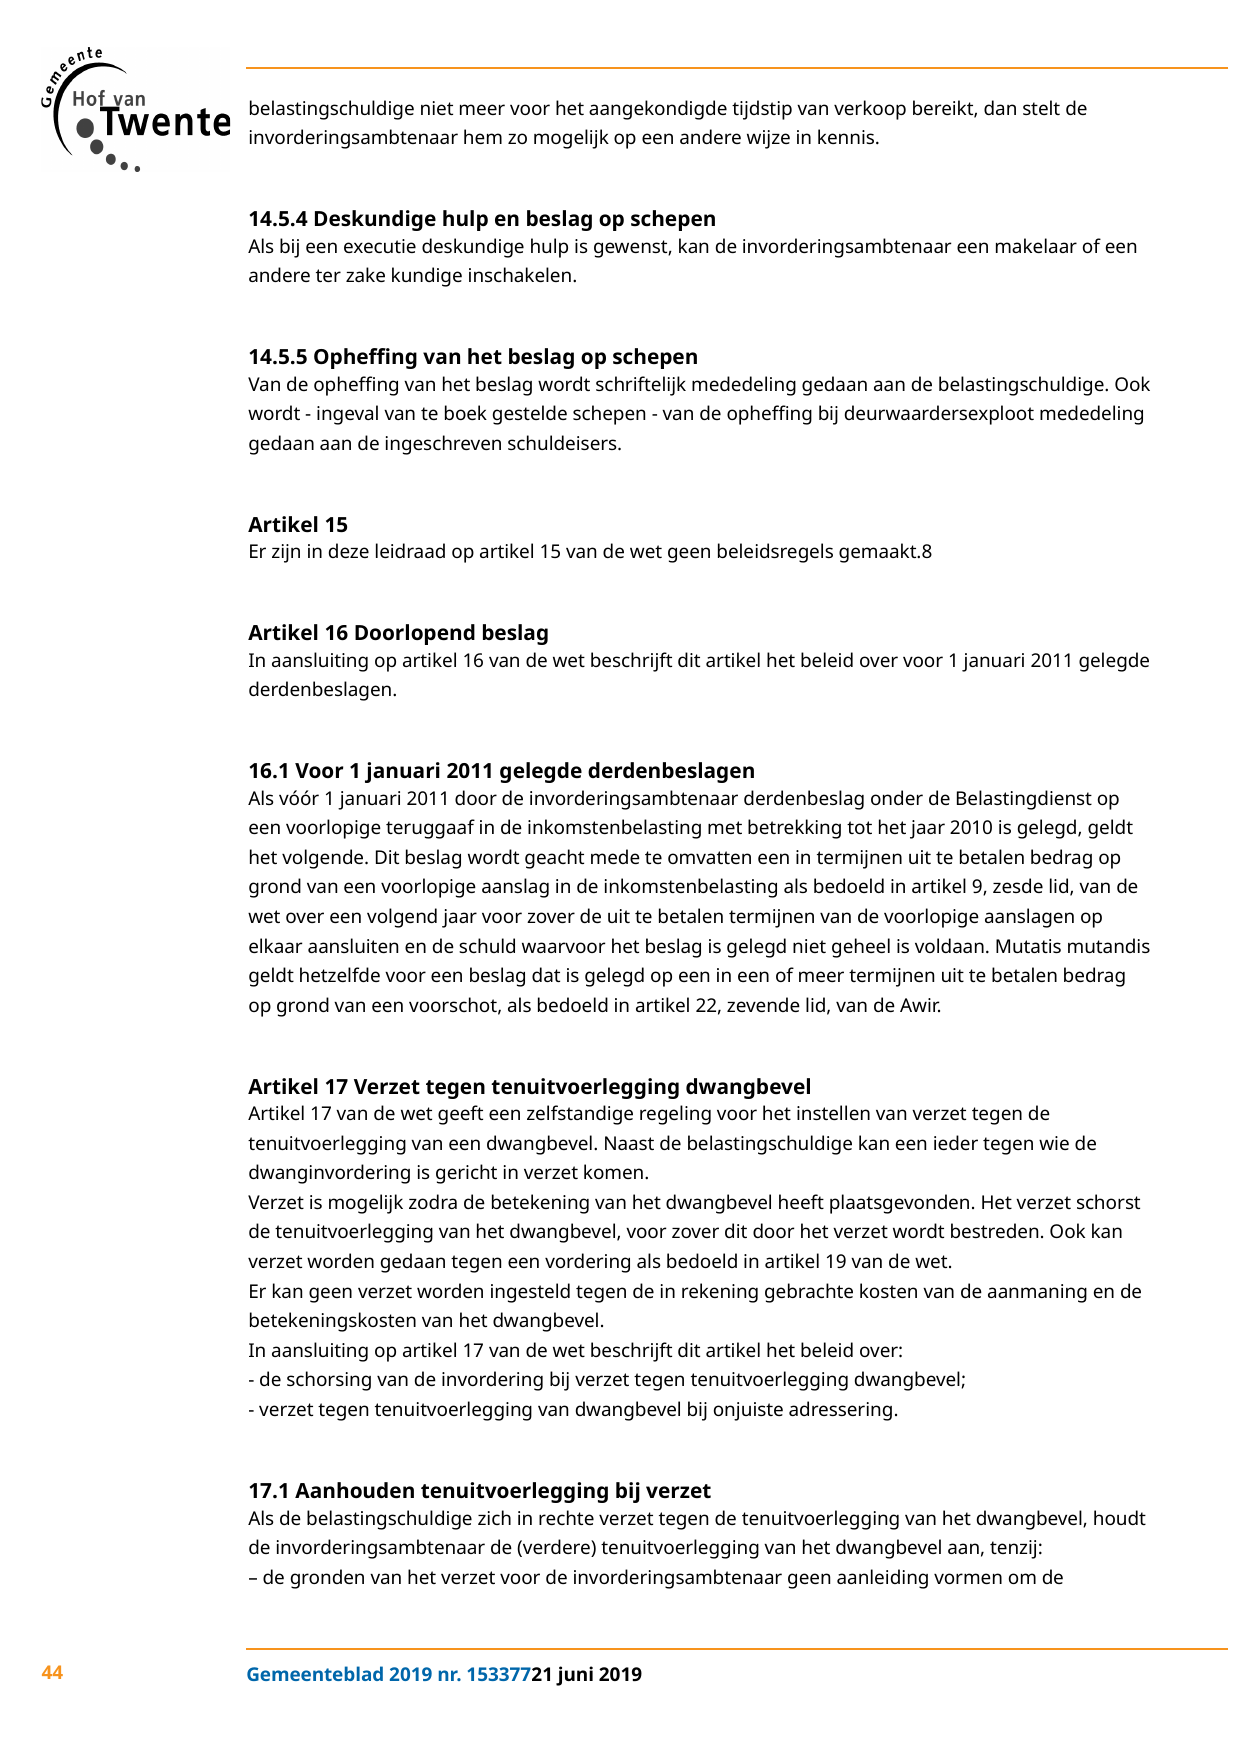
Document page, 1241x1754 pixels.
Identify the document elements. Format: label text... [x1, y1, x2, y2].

text Als bij een executie deskundige hulp is gewenst, kan de invorderingsambtenaar een makelaar of een andere ter zake kundige inschakelen. [248, 233, 1152, 288]
text 16.1 Voor 1 januari 2011 gelegde derdenbeslagen [248, 756, 1152, 785]
text belastingschuldige niet meer voor het aangekondigde tijdstip van verkoop bereikt, dan stelt de invorderingsambtenaar hem zo mogelijk op een andere wijze in kennis. [248, 95, 1152, 150]
text In aansluiting op artikel 16 van de wet beschrijft dit artikel het beleid over voor 1 januari 2011 gelegde derdenbeslagen. [248, 647, 1152, 702]
text Als vóór 1 januari 2011 door de invorderingsambtenaar derdenbeslag onder de Belastingdienst op een voorlopige teruggaaf in de inkomstenbelasting met betrekking tot het jaar 2010 is gelegd, geldt het volgende. Dit beslag wordt geacht mede te omvatten een in termijnen uit te betalen bedrag op grond van een voorlopige aanslag in de inkomstenbelasting als bedoeld in artikel 9, zesde lid, van de wet over een volgend jaar voor zover de uit te betalen termijnen van de voorlopige aanslagen op elkaar aansluiten en de schuld waarvoor het beslag is gelegd niet geheel is voldaan. Mutatis mutandis geldt hetzelfde voor een beslag dat is gelegd op een in een of meer termijnen uit te betalen bedrag op grond van een voorschot, als bedoeld in artikel 22, zevende lid, van de Awir. [248, 785, 1152, 1018]
text Verzet is mogelijk zodra de betekening van het dwangbevel heeft plaatsgevonden. Het verzet schorst de tenuitvoerlegging van het dwangbevel, voor zover dit door het verzet wordt bestreden. Ook kan verzet worden gedaan tegen een vordering als bedoeld in artikel 19 van de wet. [248, 1189, 1152, 1274]
text Artikel 17 van de wet geeft een zelfstandige regeling voor het instellen van verzet tegen de tenuitvoerlegging van een dwangbevel. Naast de belastingschuldige kan een ieder tegen wie de dwanginvordering is gericht in verzet komen. [248, 1100, 1152, 1185]
text - de schorsing van de invordering bij verzet tegen tenuitvoerlegging dwangbevel; [248, 1367, 1152, 1392]
text – de gronden van het verzet voor de invorderingsambtenaar geen aanleiding vormen om de [248, 1564, 1152, 1589]
text In aansluiting op artikel 17 van de wet beschrijft dit artikel het beleid over: [248, 1337, 1152, 1363]
text Artikel 16 Doorlopend beslag [248, 618, 1152, 647]
text Er zijn in deze leidraad op artikel 15 van de wet geen beleidsregels gemaakt.8 [248, 538, 1152, 564]
text 14.5.4 Deskundige hulp en beslag op schepen [248, 204, 1152, 233]
text 14.5.5 Opheffing van het beslag op schepen [248, 342, 1152, 371]
text Er kan geen verzet worden ingesteld tegen de in rekening gebrachte kosten van de aanmaning en de betekeningskosten van het dwangbevel. [248, 1278, 1152, 1333]
text Als de belastingschuldige zich in rechte verzet tegen de tenuitvoerlegging van het dwangbevel, houdt de invorderingsambtenaar de (verdere) tenuitvoerlegging van het dwangbevel aan, tenzij: [248, 1505, 1152, 1560]
text Artikel 15 [248, 510, 1152, 538]
text Artikel 17 Verzet tegen tenuitvoerlegging dwangbevel [248, 1072, 1152, 1100]
picture [41, 47, 231, 172]
text 17.1 Aanhouden tenuitvoerlegging bij verzet [248, 1476, 1152, 1505]
text Van de opheffing van het beslag wordt schriftelijk mededeling gedaan aan de belastingschuldige. Ook wordt - ingeval van te boek gestelde schepen - van de opheffing bij deurwaardersexploot mededeling gedaan aan de ingeschreven schuldeisers. [248, 371, 1152, 456]
text - verzet tegen tenuitvoerlegging van dwangbevel bij onjuiste adressering. [248, 1396, 1152, 1422]
